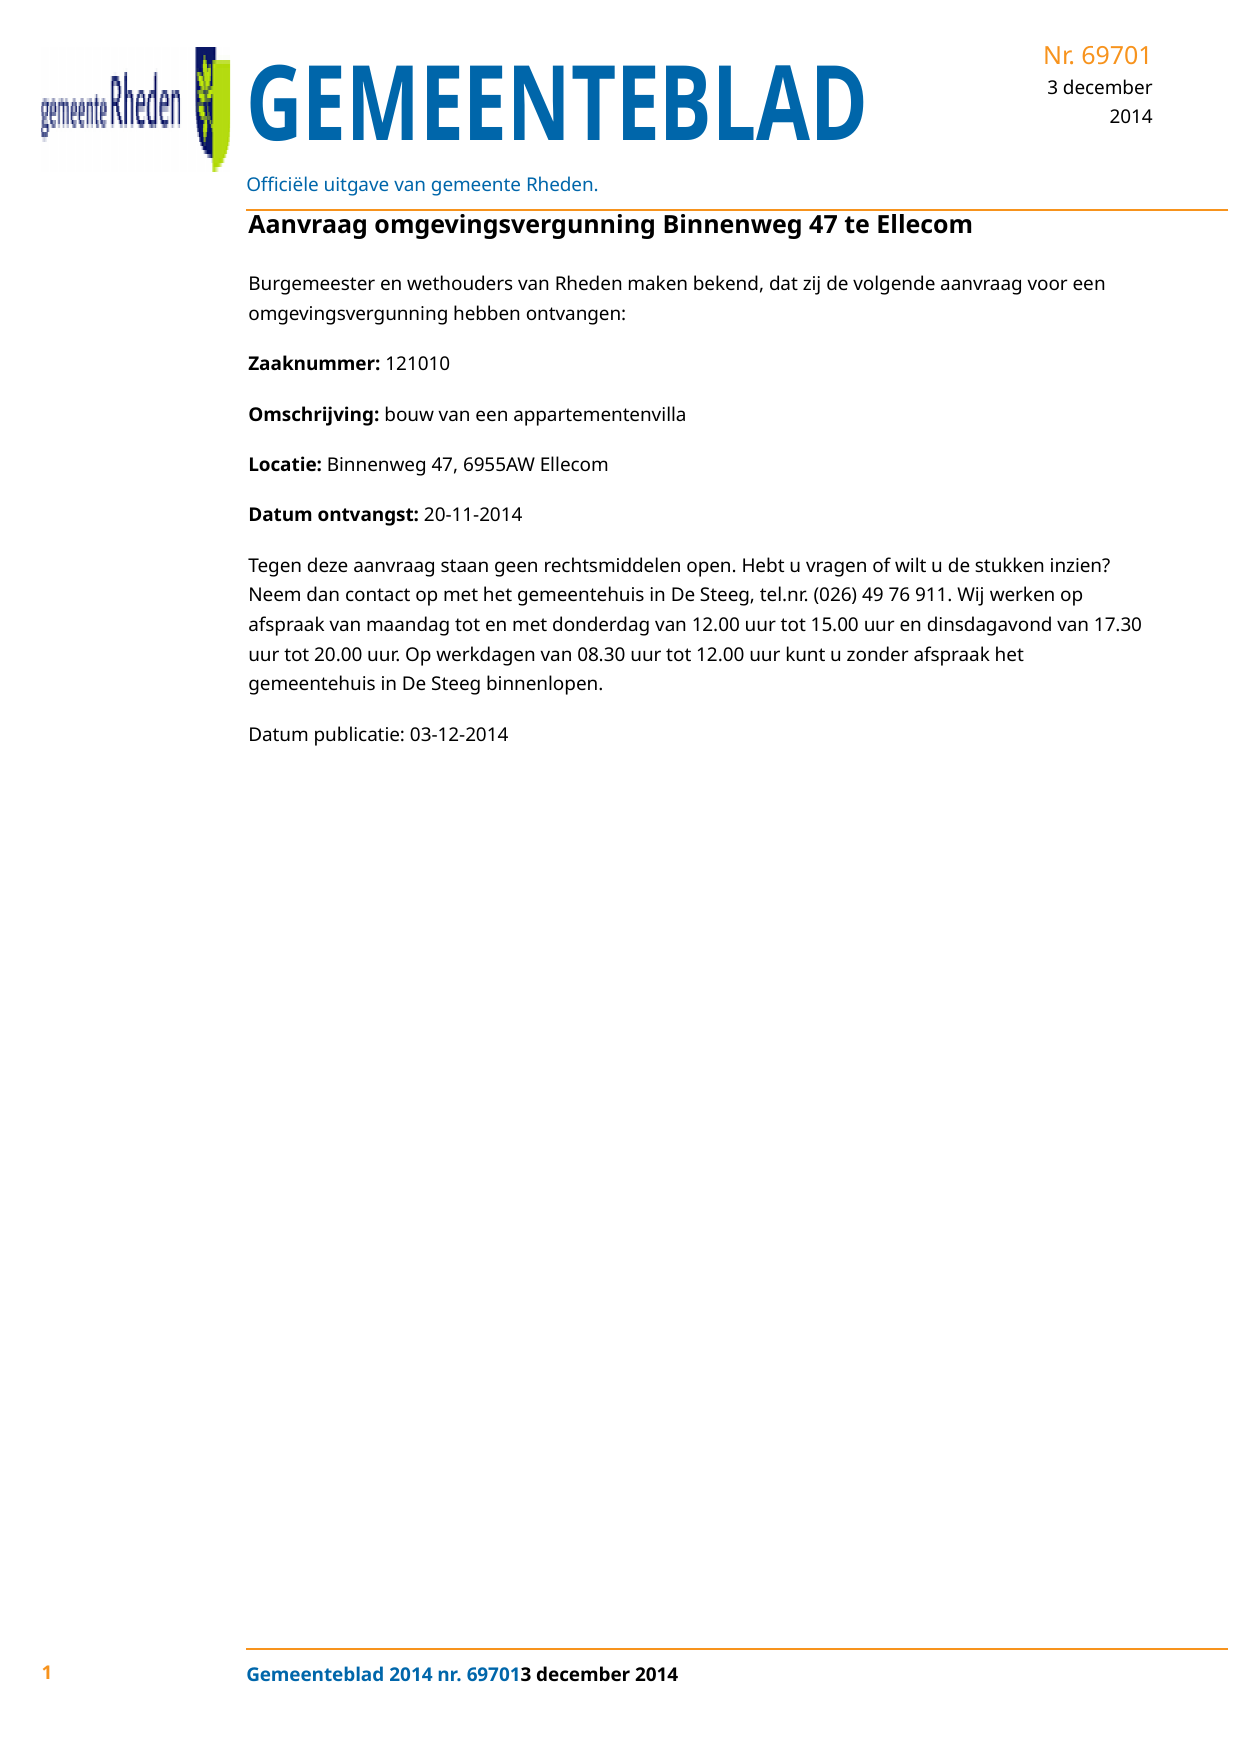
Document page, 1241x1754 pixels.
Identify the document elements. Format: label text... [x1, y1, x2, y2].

text Aanvraag omgevingsvergunning Binnenweg 47 te Ellecom [248, 211, 1152, 241]
text Omschrijving: bouw van een appartementenvilla [248, 401, 1152, 426]
text Burgemeester en wethouders van Rheden maken bekend, dat zij de volgende aanvraag voor een omgevingsvergunning hebben ontvangen: [248, 270, 1152, 326]
picture [41, 47, 231, 172]
text Datum publicatie: 03-12-2014 [248, 721, 1152, 746]
text Zaaknummer: 121010 [248, 350, 1152, 376]
text Locatie: Binnenweg 47, 6955AW Ellecom [248, 451, 1152, 477]
text Tegen deze aanvraag staan geen rechtsmiddelen open. Hebt u vragen of wilt u de stukken inzien? Neem dan contact op met het gemeentehuis in De Steeg, tel.nr. (026) 49 76 911. Wij werken op afspraak van maandag tot en met donderdag van 12.00 uur tot 15.00 uur en dinsdagavond van 17.30 uur tot 20.00 uur. Op werkdagen van 08.30 uur tot 12.00 uur kunt u zonder afspraak het gemeentehuis in De Steeg binnenlopen. [248, 552, 1152, 696]
text Datum ontvangst: 20-11-2014 [248, 502, 1152, 527]
